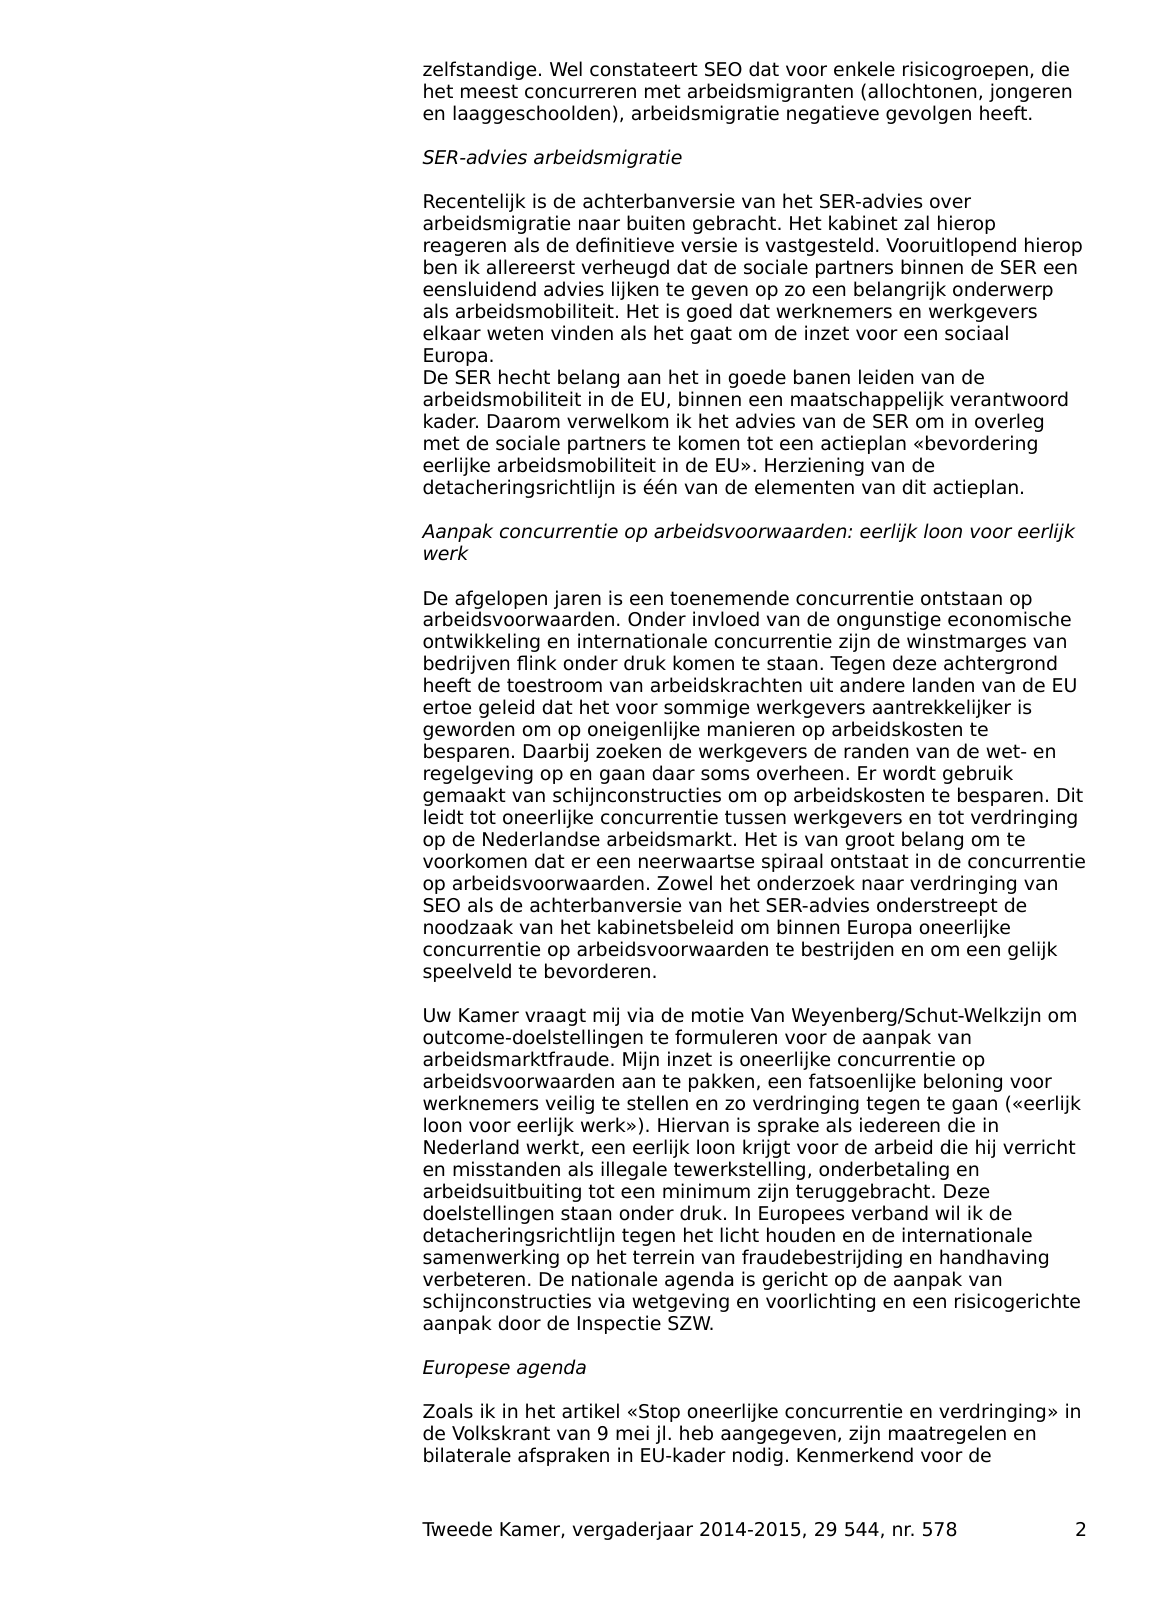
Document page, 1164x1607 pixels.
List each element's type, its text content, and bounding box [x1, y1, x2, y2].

subtitle Europese agenda [422, 1357, 1087, 1379]
text De afgelopen jaren is een toenemende concurrentie ontstaan op arbeidsvoorwaarden. Onder invloed van de ongunstige economische ontwikkeling en internationale concurrentie zijn de winstmarges van bedrijven flink onder druk komen te staan. Tegen deze achtergrond heeft de toestroom van arbeidskrachten uit andere landen van de EU ertoe geleid dat het voor sommige werkgevers aantrekkelijker is geworden om op oneigenlijke manieren op arbeidskosten te besparen. Daarbij zoeken de werkgevers de randen van de wet- en regelgeving op en gaan daar soms overheen. Er wordt gebruik gemaakt van schijnconstructies om op arbeidskosten te besparen. Dit leidt tot oneerlijke concurrentie tussen werkgevers en tot verdringing op de Nederlandse arbeidsmarkt. Het is van groot belang om te voorkomen dat er een neerwaartse spiraal ontstaat in de concurrentie op arbeidsvoorwaarden. Zowel het onderzoek naar verdringing van SEO als de achterbanversie van het SER-advies onderstreept de noodzaak van het kabinetsbeleid om binnen Europa oneerlijke concurrentie op arbeidsvoorwaarden te bestrijden en om een gelijk speelveld te bevorderen. [422, 587, 1087, 983]
text De SER hecht belang aan het in goede banen leiden van de arbeidsmobiliteit in de EU, binnen een maatschappelijk verantwoord kader. Daarom verwelkom ik het advies van de SER om in overleg met de sociale partners te komen tot een actieplan «bevordering eerlijke arbeidsmobiliteit in de EU». Herziening van de detacheringsrichtlijn is één van de elementen van dit actieplan. [422, 367, 1087, 499]
text Uw Kamer vraagt mij via de motie Van Weyenberg/Schut-Welkzijn om outcome-doelstellingen te formuleren voor de aanpak van arbeidsmarktfraude. Mijn inzet is oneerlijke concurrentie op arbeidsvoorwaarden aan te pakken, een fatsoenlijke beloning voor werknemers veilig te stellen en zo verdringing tegen te gaan («eerlijk loon voor eerlijk werk»). Hiervan is sprake als iedereen die in Nederland werkt, een eerlijk loon krijgt voor de arbeid die hij verricht en misstanden als illegale tewerkstelling, onderbetaling en arbeidsuitbuiting tot een minimum zijn teruggebracht. Deze doelstellingen staan onder druk. In Europees verband wil ik de detacheringsrichtlijn tegen het licht houden en de internationale samenwerking op het terrein van fraudebestrijding en handhaving verbeteren. De nationale agenda is gericht op de aanpak van schijnconstructies via wetgeving en voorlichting en een risicogerichte aanpak door de Inspectie SZW. [422, 1005, 1087, 1335]
text zelfstandige. Wel constateert SEO dat voor enkele risicogroepen, die het meest concurreren met arbeidsmigranten (allochtonen, jongeren en laaggeschoolden), arbeidsmigratie negatieve gevolgen heeft. [422, 59, 1087, 125]
subtitle Aanpak concurrentie op arbeidsvoorwaarden: eerlijk loon voor eerlijk werk [422, 521, 1087, 565]
subtitle SER-advies arbeidsmigratie [422, 147, 1087, 169]
text Zoals ik in het artikel «Stop oneerlijke concurrentie en verdringing» in de Volkskrant van 9 mei jl. heb aangegeven, zijn maatregelen en bilaterale afspraken in EU-kader nodig. Kenmerkend voor de [422, 1401, 1087, 1467]
text Recentelijk is de achterbanversie van het SER-advies over arbeidsmigratie naar buiten gebracht. Het kabinet zal hierop reageren als de definitieve versie is vastgesteld. Vooruitlopend hierop ben ik allereerst verheugd dat de sociale partners binnen de SER een eensluidend advies lijken te geven op zo een belangrijk onderwerp als arbeidsmobiliteit. Het is goed dat werknemers en werkgevers elkaar weten vinden als het gaat om de inzet voor een sociaal Europa. [422, 191, 1087, 367]
